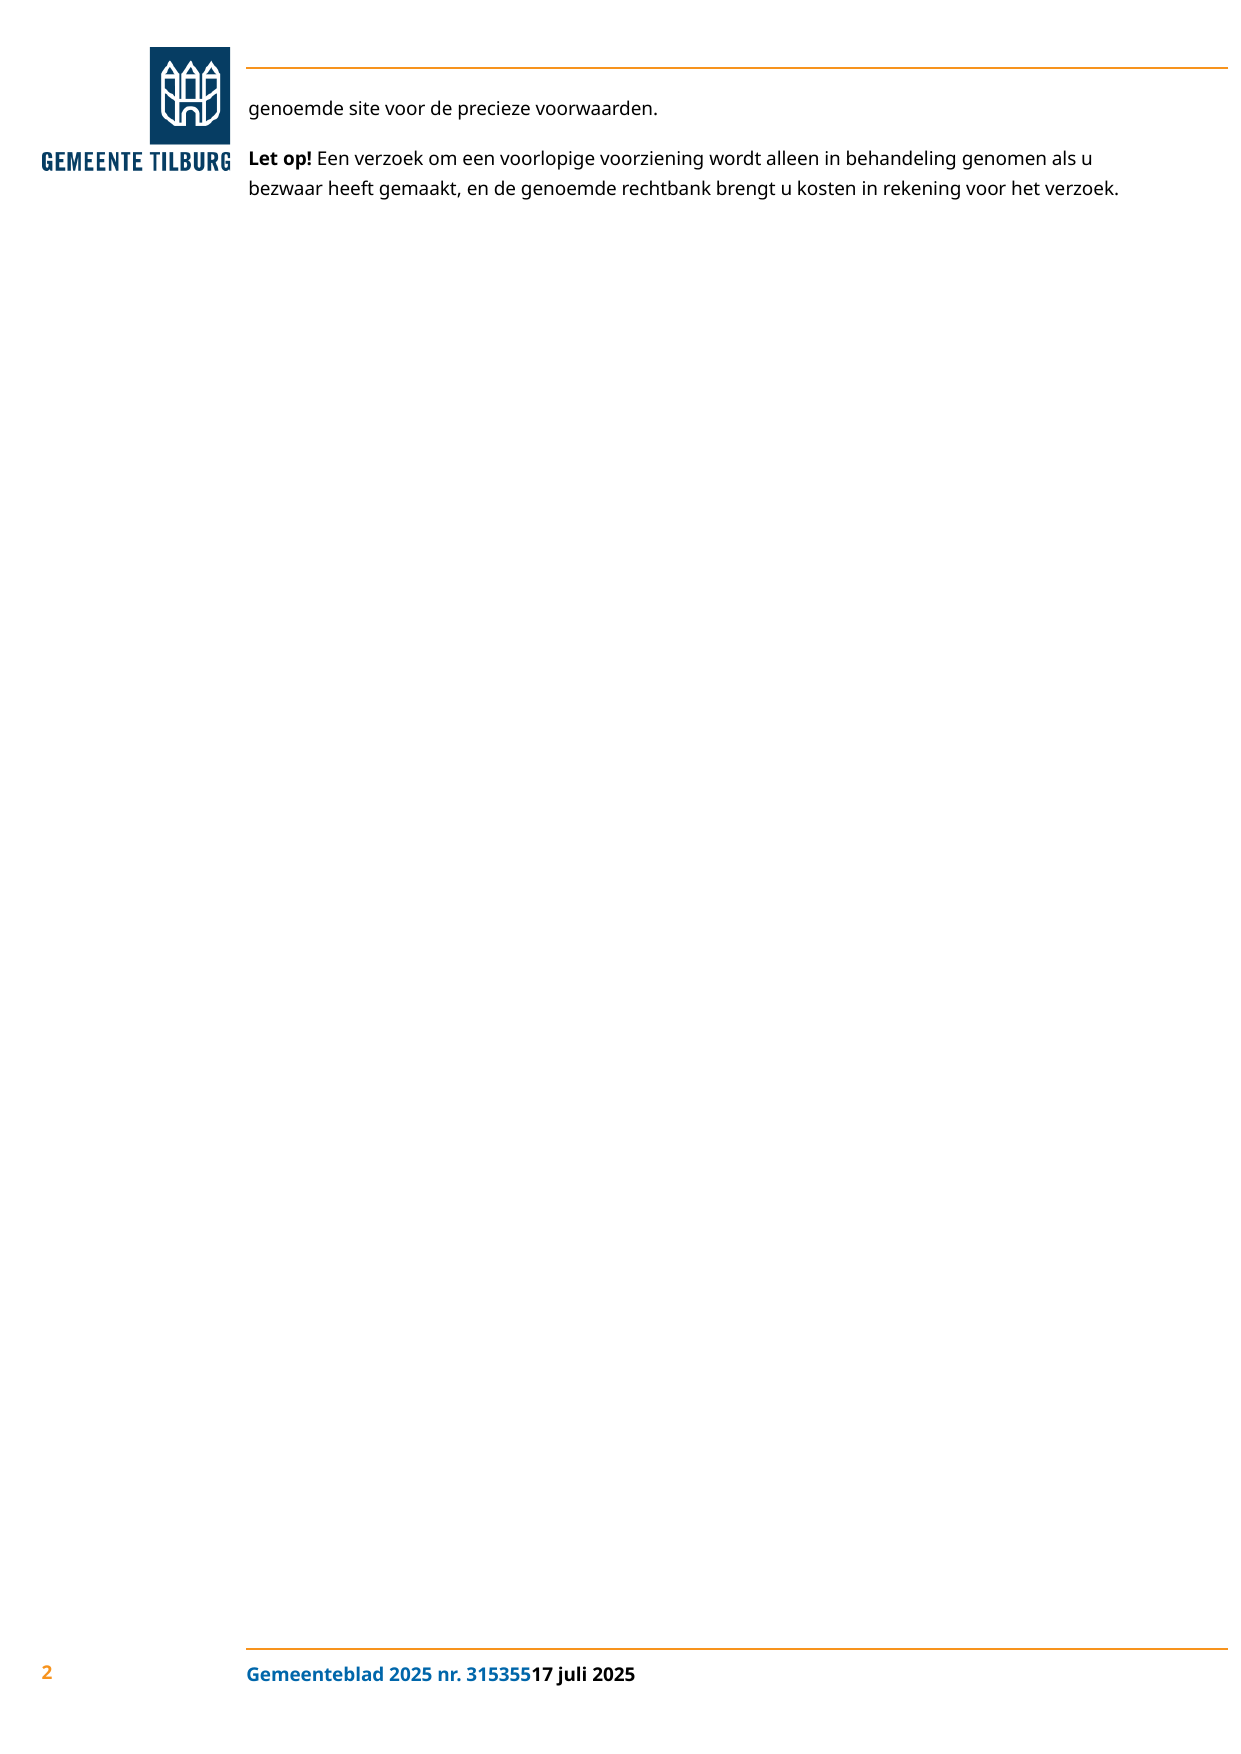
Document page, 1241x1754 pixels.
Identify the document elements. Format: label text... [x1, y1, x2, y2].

picture [41, 47, 231, 172]
text genoemde site voor de precieze voorwaarden. [248, 95, 1152, 121]
text Let op! Een verzoek om een voorlopige voorziening wordt alleen in behandeling genomen als u bezwaar heeft gemaakt, en de genoemde rechtbank brengt u kosten in rekening voor het verzoek. [248, 145, 1152, 201]
